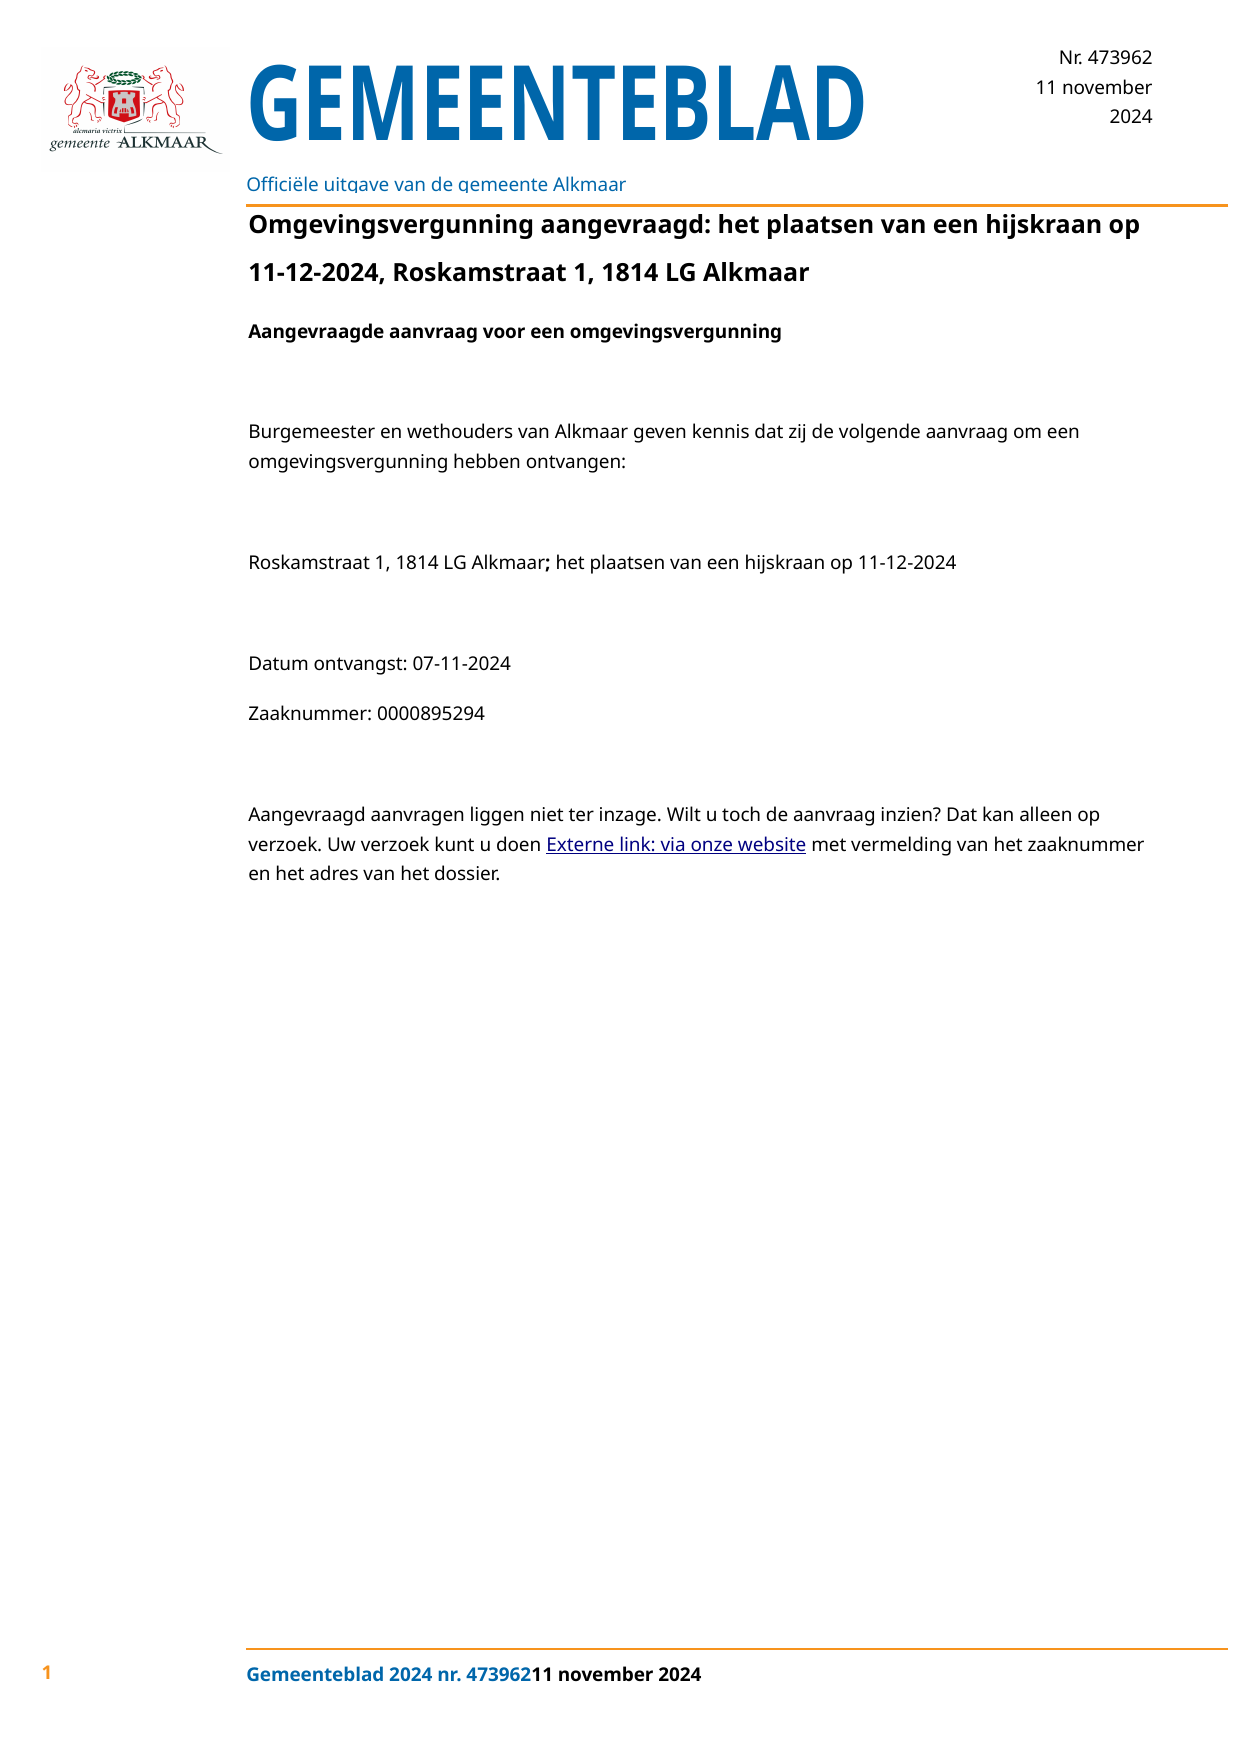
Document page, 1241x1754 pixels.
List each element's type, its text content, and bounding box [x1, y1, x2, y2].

picture [41, 47, 231, 172]
text Burgemeester en wethouders van Alkmaar geven kennis dat zij de volgende aanvraag om een omgevingsvergunning hebben ontvangen: [248, 419, 1152, 474]
text Aangevraagd aanvragen liggen niet ter inzage. Wilt u toch de aanvraag inzien? Dat kan alleen op verzoek. Uw verzoek kunt u doen Externe link: via onze website met vermelding van het zaaknummer en het adres van het dossier. [248, 801, 1152, 886]
text Aangevraagde aanvraag voor een omgevingsvergunning [248, 318, 1152, 344]
text Datum ontvangst: 07-11-2024 [248, 650, 1152, 676]
text Zaaknummer: 0000895294 [248, 700, 1152, 726]
text Omgevingsvergunning aangevraagd: het plaatsen van een hijskraan op 11-12-2024, Roskamstraat 1, 1814 LG Alkmaar [248, 207, 1152, 288]
text Roskamstraat 1, 1814 LG Alkmaar; het plaatsen van een hijskraan op 11-12-2024 [248, 549, 1152, 575]
